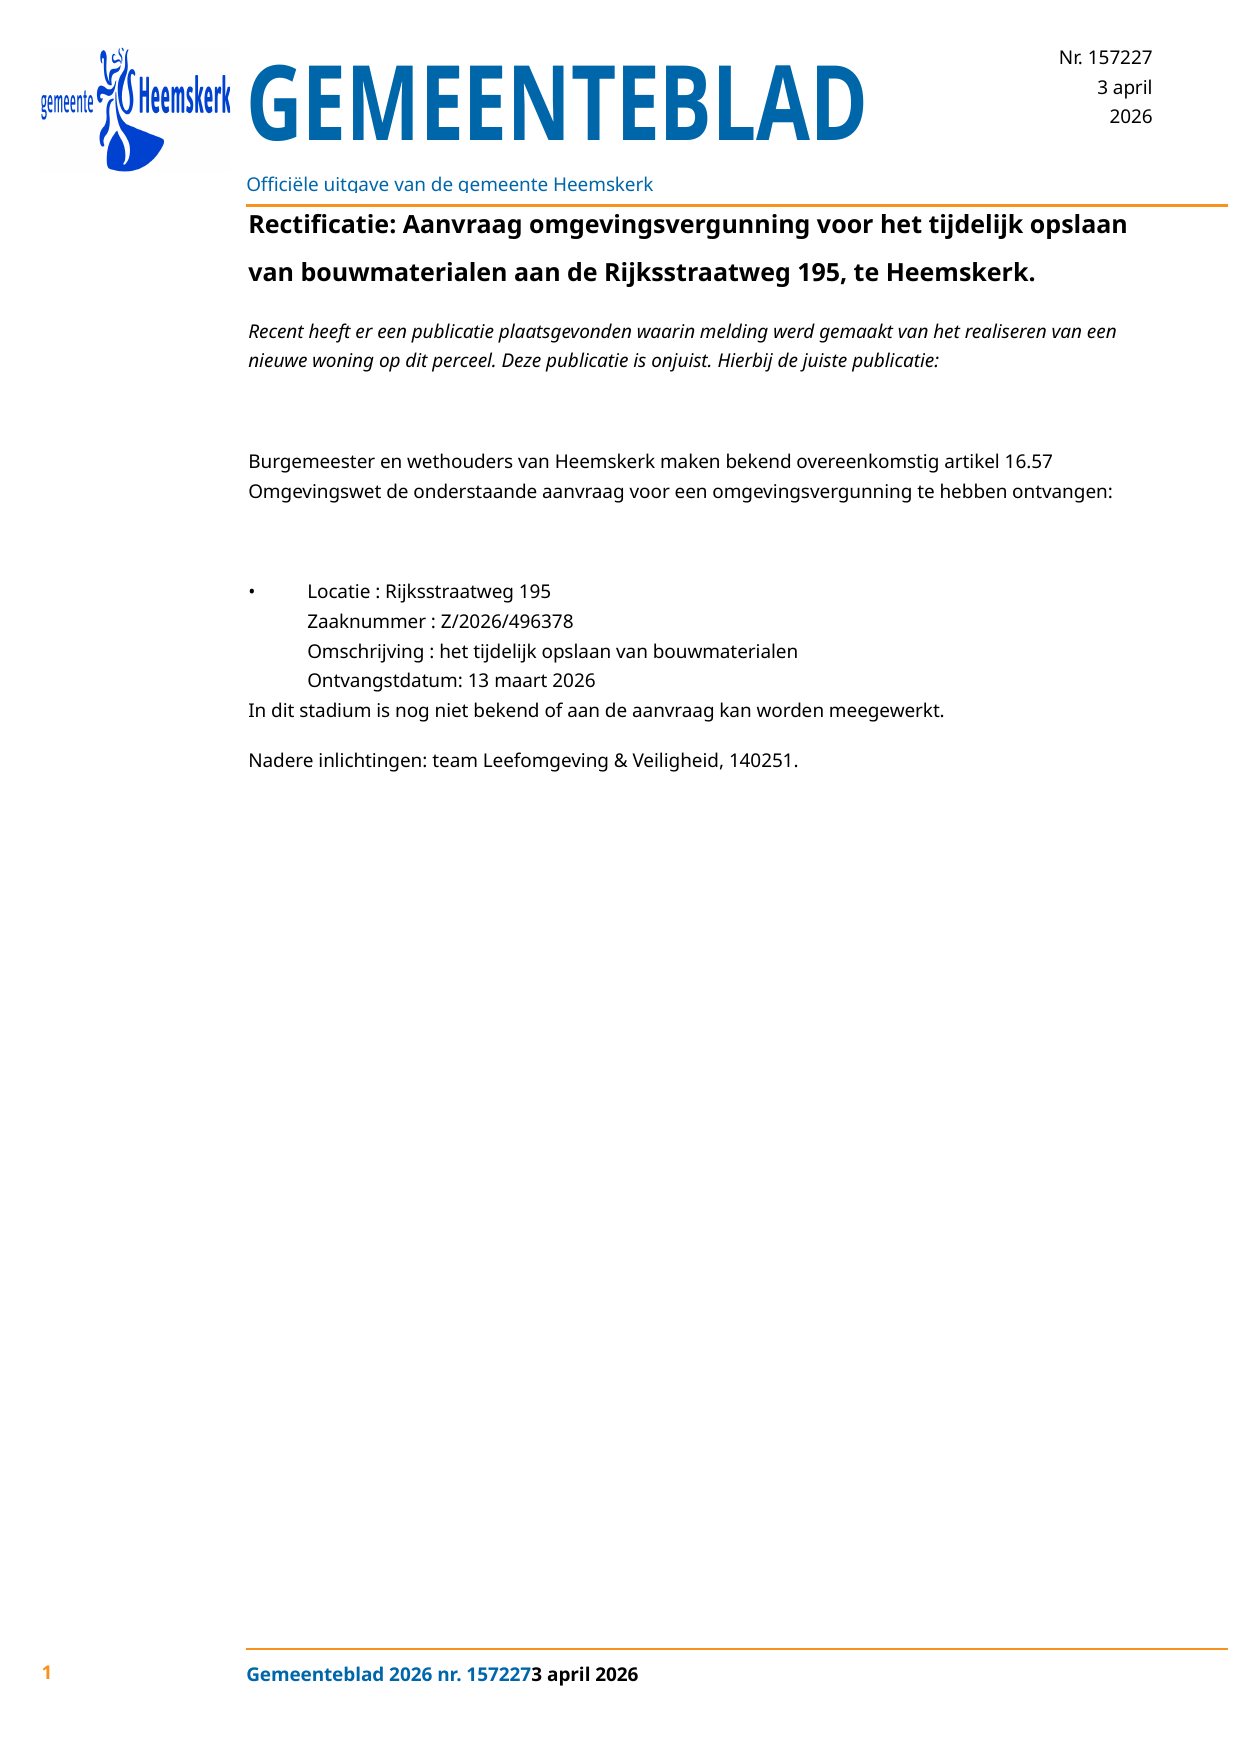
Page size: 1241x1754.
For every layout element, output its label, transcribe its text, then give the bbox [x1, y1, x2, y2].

text Recent heeft er een publicatie plaatsgevonden waarin melding werd gemaakt van het realiseren van een nieuwe woning op dit perceel. Deze publicatie is onjuist. Hierbij de juiste publicatie: [248, 318, 1152, 373]
text Rectificatie: Aanvraag omgevingsvergunning voor het tijdelijk opslaan van bouwmaterialen aan de Rijksstraatweg 195, te Heemskerk. [248, 207, 1152, 288]
list Ontvangstdatum: 13 maart 2026 [248, 667, 1152, 693]
text Nadere inlichtingen: team Leefomgeving & Veiligheid, 140251. [248, 747, 1152, 773]
picture [41, 47, 231, 172]
text Burgemeester en wethouders van Heemskerk maken bekend overeenkomstig artikel 16.57 Omgevingswet de onderstaande aanvraag voor een omgevingsvergunning te hebben ontvangen: [248, 448, 1152, 504]
text In dit stadium is nog niet bekend of aan de aanvraag kan worden meegewerkt. [248, 697, 1152, 723]
list Zaaknummer : Z/2026/496378 [248, 608, 1152, 634]
list Locatie : Rijksstraatweg 195 [248, 579, 1152, 604]
list Omschrijving : het tijdelijk opslaan van bouwmaterialen [248, 638, 1152, 664]
